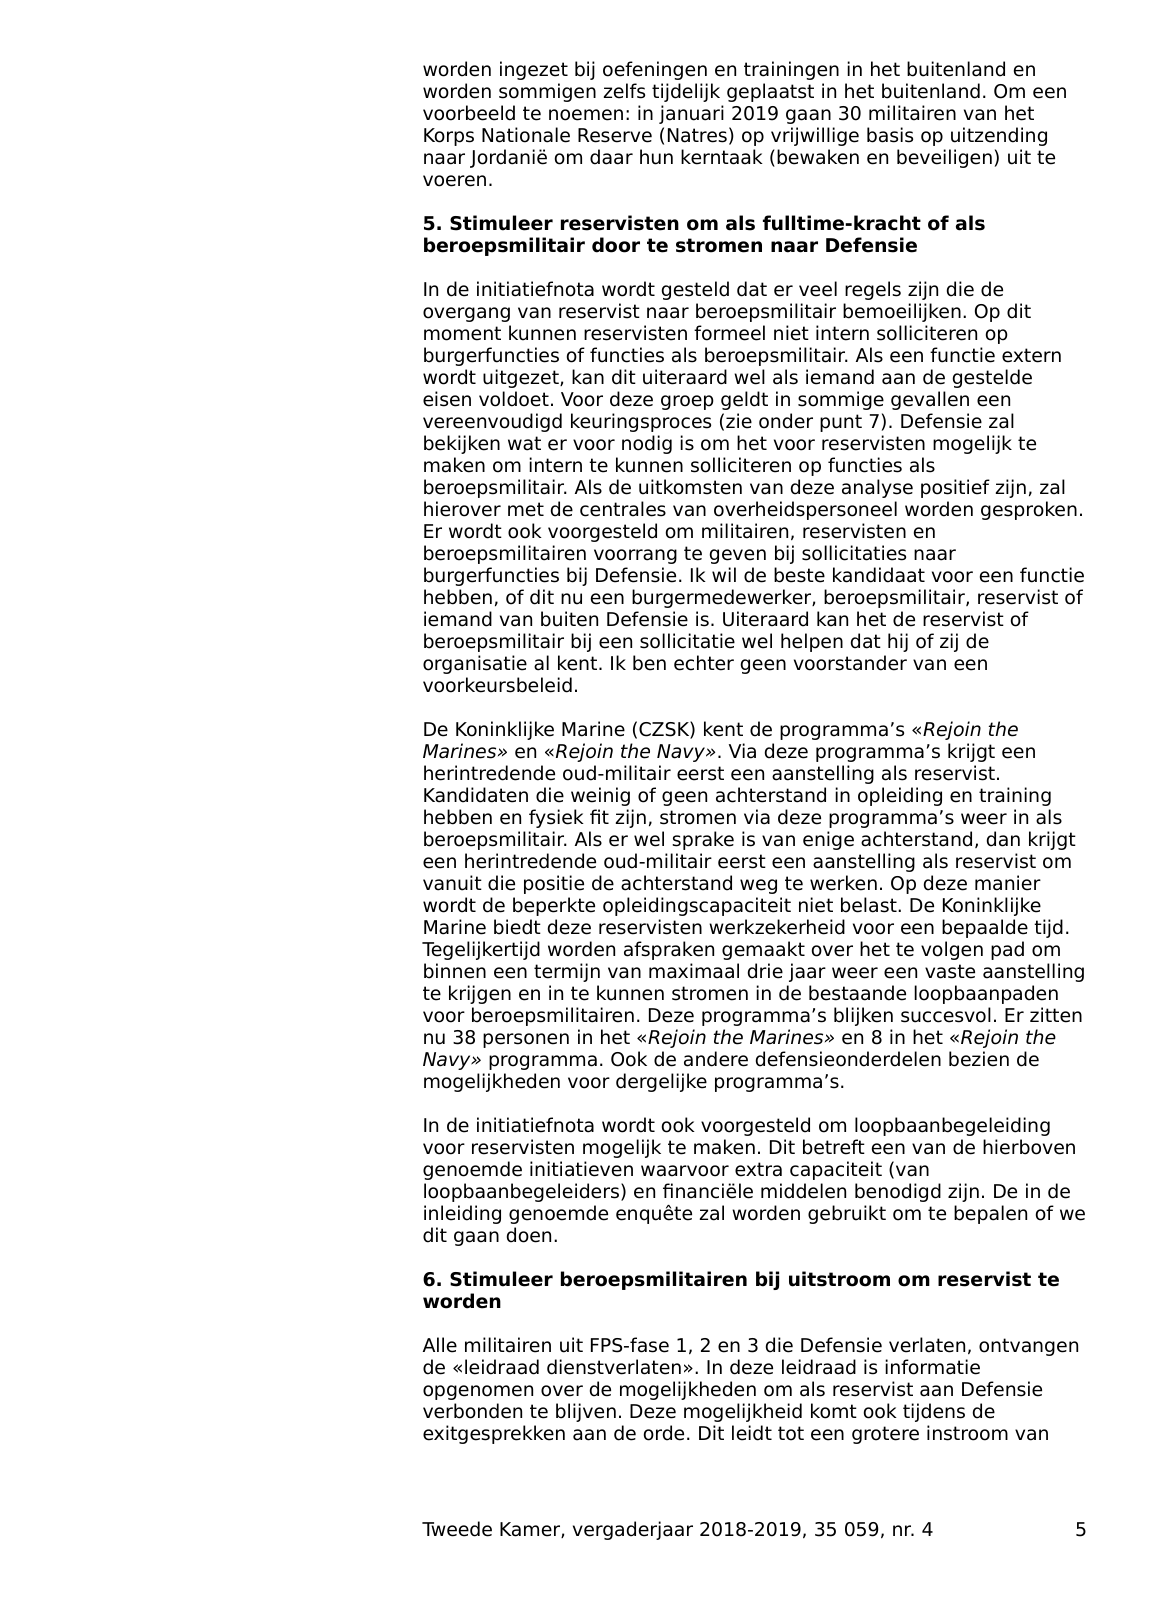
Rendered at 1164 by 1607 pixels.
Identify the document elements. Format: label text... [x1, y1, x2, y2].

subtitle 6. Stimuleer beroepsmilitairen bij uitstroom om reservist te worden [422, 1269, 1087, 1313]
text In de initiatiefnota wordt ook voorgesteld om loopbaanbegeleiding voor reservisten mogelijk te maken. Dit betreft een van de hierboven genoemde initiatieven waarvoor extra capaciteit (van loopbaanbegeleiders) en financiële middelen benodigd zijn. De in de inleiding genoemde enquête zal worden gebruikt om te bepalen of we dit gaan doen. [422, 1115, 1087, 1247]
subtitle 5. Stimuleer reservisten om als fulltime-kracht of als beroepsmilitair door te stromen naar Defensie [422, 213, 1087, 257]
text Alle militairen uit FPS-fase 1, 2 en 3 die Defensie verlaten, ontvangen de «leidraad dienstverlaten». In deze leidraad is informatie opgenomen over de mogelijkheden om als reservist aan Defensie verbonden te blijven. Deze mogelijkheid komt ook tijdens de exitgesprekken aan de orde. Dit leidt tot een grotere instroom van [422, 1335, 1087, 1445]
text In de initiatiefnota wordt gesteld dat er veel regels zijn die de overgang van reservist naar beroepsmilitair bemoeilijken. Op dit moment kunnen reservisten formeel niet intern solliciteren op burgerfuncties of functies als beroepsmilitair. Als een functie extern wordt uitgezet, kan dit uiteraard wel als iemand aan de gestelde eisen voldoet. Voor deze groep geldt in sommige gevallen een vereenvoudigd keuringsproces (zie onder punt 7). Defensie zal bekijken wat er voor nodig is om het voor reservisten mogelijk te maken om intern te kunnen solliciteren op functies als beroepsmilitair. Als de uitkomsten van deze analyse positief zijn, zal hierover met de centrales van overheidspersoneel worden gesproken. Er wordt ook voorgesteld om militairen, reservisten en beroepsmilitairen voorrang te geven bij sollicitaties naar burgerfuncties bij Defensie. Ik wil de beste kandidaat voor een functie hebben, of dit nu een burgermedewerker, beroepsmilitair, reservist of iemand van buiten Defensie is. Uiteraard kan het de reservist of beroepsmilitair bij een sollicitatie wel helpen dat hij of zij de organisatie al kent. Ik ben echter geen voorstander van een voorkeursbeleid. [422, 279, 1087, 697]
text worden ingezet bij oefeningen en trainingen in het buitenland en worden sommigen zelfs tijdelijk geplaatst in het buitenland. Om een voorbeeld te noemen: in januari 2019 gaan 30 militairen van het Korps Nationale Reserve (Natres) op vrijwillige basis op uitzending naar Jordanië om daar hun kerntaak (bewaken en beveiligen) uit te voeren. [422, 59, 1087, 191]
text De Koninklijke Marine (CZSK) kent de programma’s «Rejoin the Marines» en «Rejoin the Navy». Via deze programma’s krijgt een herintredende oud-militair eerst een aanstelling als reservist. Kandidaten die weinig of geen achterstand in opleiding en training hebben en fysiek fit zijn, stromen via deze programma’s weer in als beroepsmilitair. Als er wel sprake is van enige achterstand, dan krijgt een herintredende oud-militair eerst een aanstelling als reservist om vanuit die positie de achterstand weg te werken. Op deze manier wordt de beperkte opleidingscapaciteit niet belast. De Koninklijke Marine biedt deze reservisten werkzekerheid voor een bepaalde tijd. Tegelijkertijd worden afspraken gemaakt over het te volgen pad om binnen een termijn van maximaal drie jaar weer een vaste aanstelling te krijgen en in te kunnen stromen in de bestaande loopbaanpaden voor beroepsmilitairen. Deze programma’s blijken succesvol. Er zitten nu 38 personen in het «Rejoin the Marines» en 8 in het «Rejoin the Navy» programma. Ook de andere defensieonderdelen bezien de mogelijkheden voor dergelijke programma’s. [422, 719, 1087, 1093]
